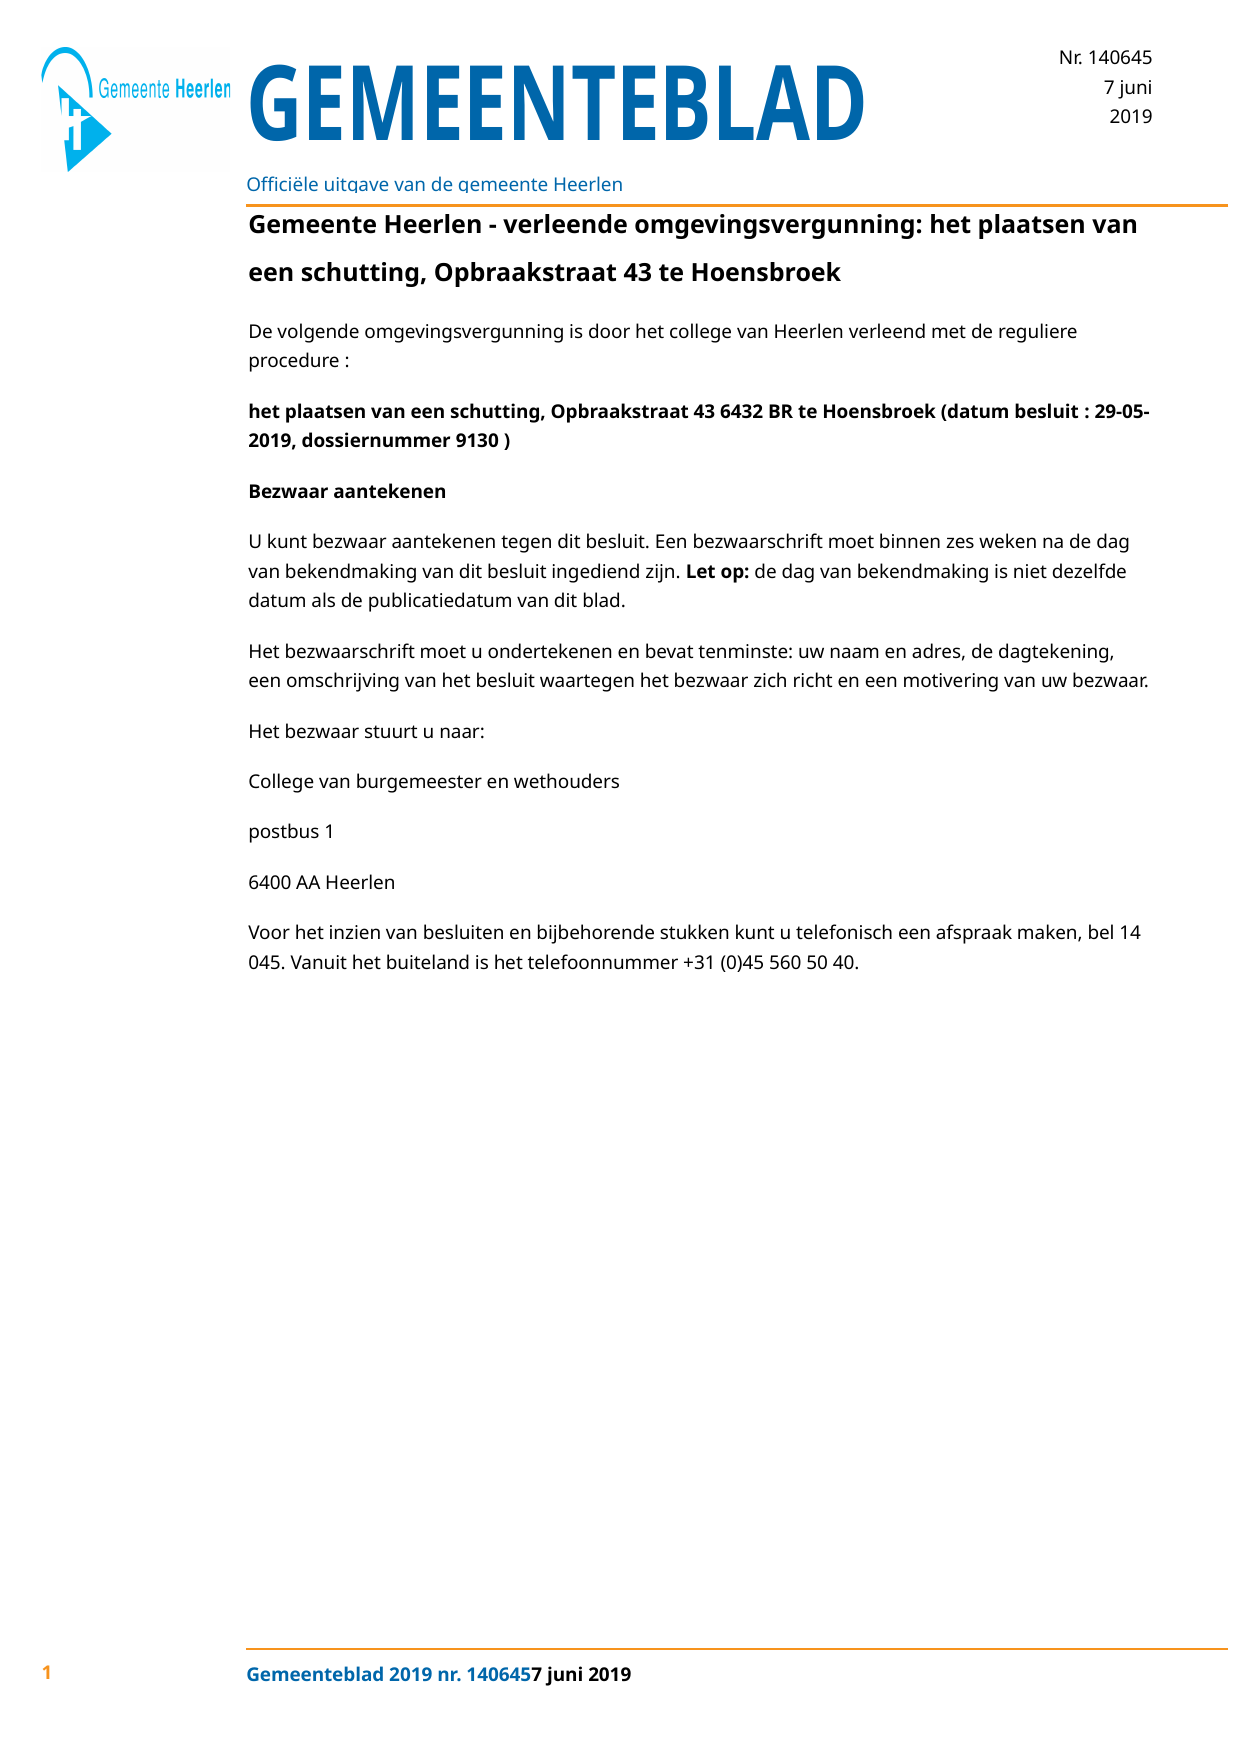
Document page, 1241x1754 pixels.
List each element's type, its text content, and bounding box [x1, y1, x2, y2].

text Bezwaar aantekenen [248, 478, 1152, 504]
text Het bezwaar stuurt u naar: [248, 718, 1152, 744]
text De volgende omgevingsvergunning is door het college van Heerlen verleend met de reguliere procedure : [248, 318, 1152, 373]
text Gemeente Heerlen - verleende omgevingsvergunning: het plaatsen van een schutting, Opbraakstraat 43 te Hoensbroek [248, 207, 1152, 288]
text 6400 AA Heerlen [248, 869, 1152, 895]
picture [41, 47, 58, 70]
text Het bezwaarschrift moet u ondertekenen en bevat tenminste: uw naam en adres, de dagtekening, een omschrijving van het besluit waartegen het bezwaar zich richt en een motivering van uw bezwaar. [248, 638, 1152, 693]
text U kunt bezwaar aantekenen tegen dit besluit. Een bezwaarschrift moet binnen zes weken na de dag van bekendmaking van dit besluit ingediend zijn. Let op: de dag van bekendmaking is niet dezelfde datum als de publicatiedatum van dit blad. [248, 528, 1152, 613]
text College van burgemeester en wethouders [248, 768, 1152, 794]
picture [41, 47, 231, 172]
text postbus 1 [248, 819, 1152, 844]
text Voor het inzien van besluiten en bijbehorende stukken kunt u telefonisch een afspraak maken, bel 14 045. Vanuit het buiteland is het telefoonnummer +31 (0)45 560 50 40. [248, 919, 1152, 975]
text het plaatsen van een schutting, Opbraakstraat 43 6432 BR te Hoensbroek (datum besluit : 29-05-2019, dossiernummer 9130 ) [248, 398, 1152, 453]
